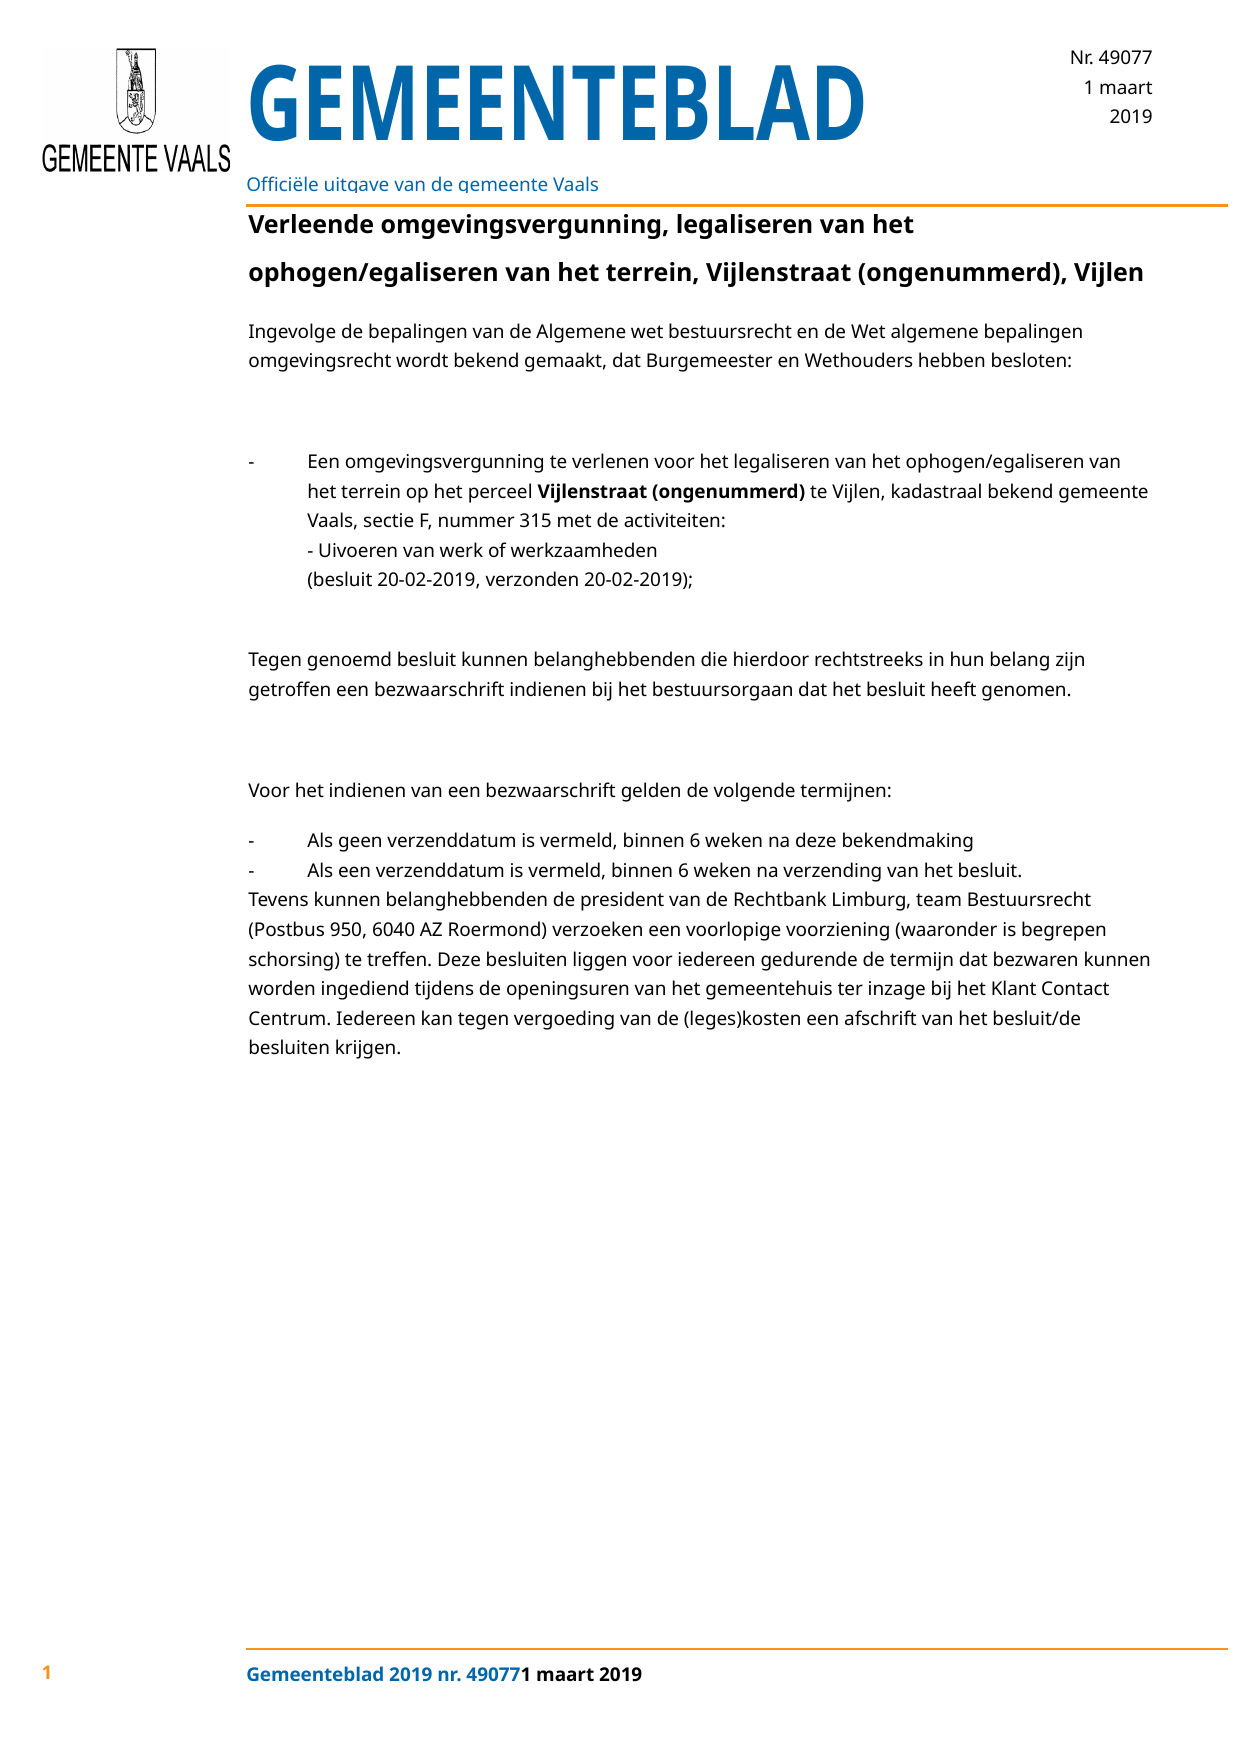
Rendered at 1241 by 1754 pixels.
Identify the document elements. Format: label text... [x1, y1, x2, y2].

text Ingevolge de bepalingen van de Algemene wet bestuursrecht en de Wet algemene bepalingen omgevingsrecht wordt bekend gemaakt, dat Burgemeester en Wethouders hebben besloten: [248, 318, 1152, 373]
text Verleende omgevingsvergunning, legaliseren van het ophogen/egaliseren van het terrein, Vijlenstraat (ongenummerd), Vijlen [248, 207, 1152, 288]
text Tegen genoemd besluit kunnen belanghebbenden die hierdoor rechtstreeks in hun belang zijn getroffen een bezwaarschrift indienen bij het bestuursorgaan dat het besluit heeft genomen. [248, 647, 1152, 702]
list Een omgevingsvergunning te verlenen voor het legaliseren van het ophogen/egaliseren van het terrein op het perceel Vijlenstraat (ongenummerd) te Vijlen, kadastraal bekend gemeente Vaals, sectie F, nummer 315 met de activiteiten: [248, 448, 1152, 533]
text Tevens kunnen belanghebbenden de president van de Rechtbank Limburg, team Bestuursrecht (Postbus 950, 6040 AZ Roermond) verzoeken een voorlopige voorziening (waaronder is begrepen schorsing) te treffen. Deze besluiten liggen voor iedereen gedurende de termijn dat bezwaren kunnen worden ingediend tijdens de openingsuren van het gemeentehuis ter inzage bij het Klant Contact Centrum. Iedereen kan tegen vergoeding van de (leges)kosten een afschrift van het besluit/de besluiten krijgen. [248, 887, 1152, 1060]
picture [41, 47, 231, 172]
list Als een verzenddatum is vermeld, binnen 6 weken na verzending van het besluit. [248, 857, 1152, 883]
list - Uivoeren van werk of werkzaamheden [248, 537, 1152, 563]
text Voor het indienen van een bezwaarschrift gelden de volgende termijnen: [248, 777, 1152, 803]
list Als geen verzenddatum is vermeld, binnen 6 weken na deze bekendmaking [248, 827, 1152, 853]
list (besluit 20-02-2019, verzonden 20-02-2019); [248, 567, 1152, 592]
